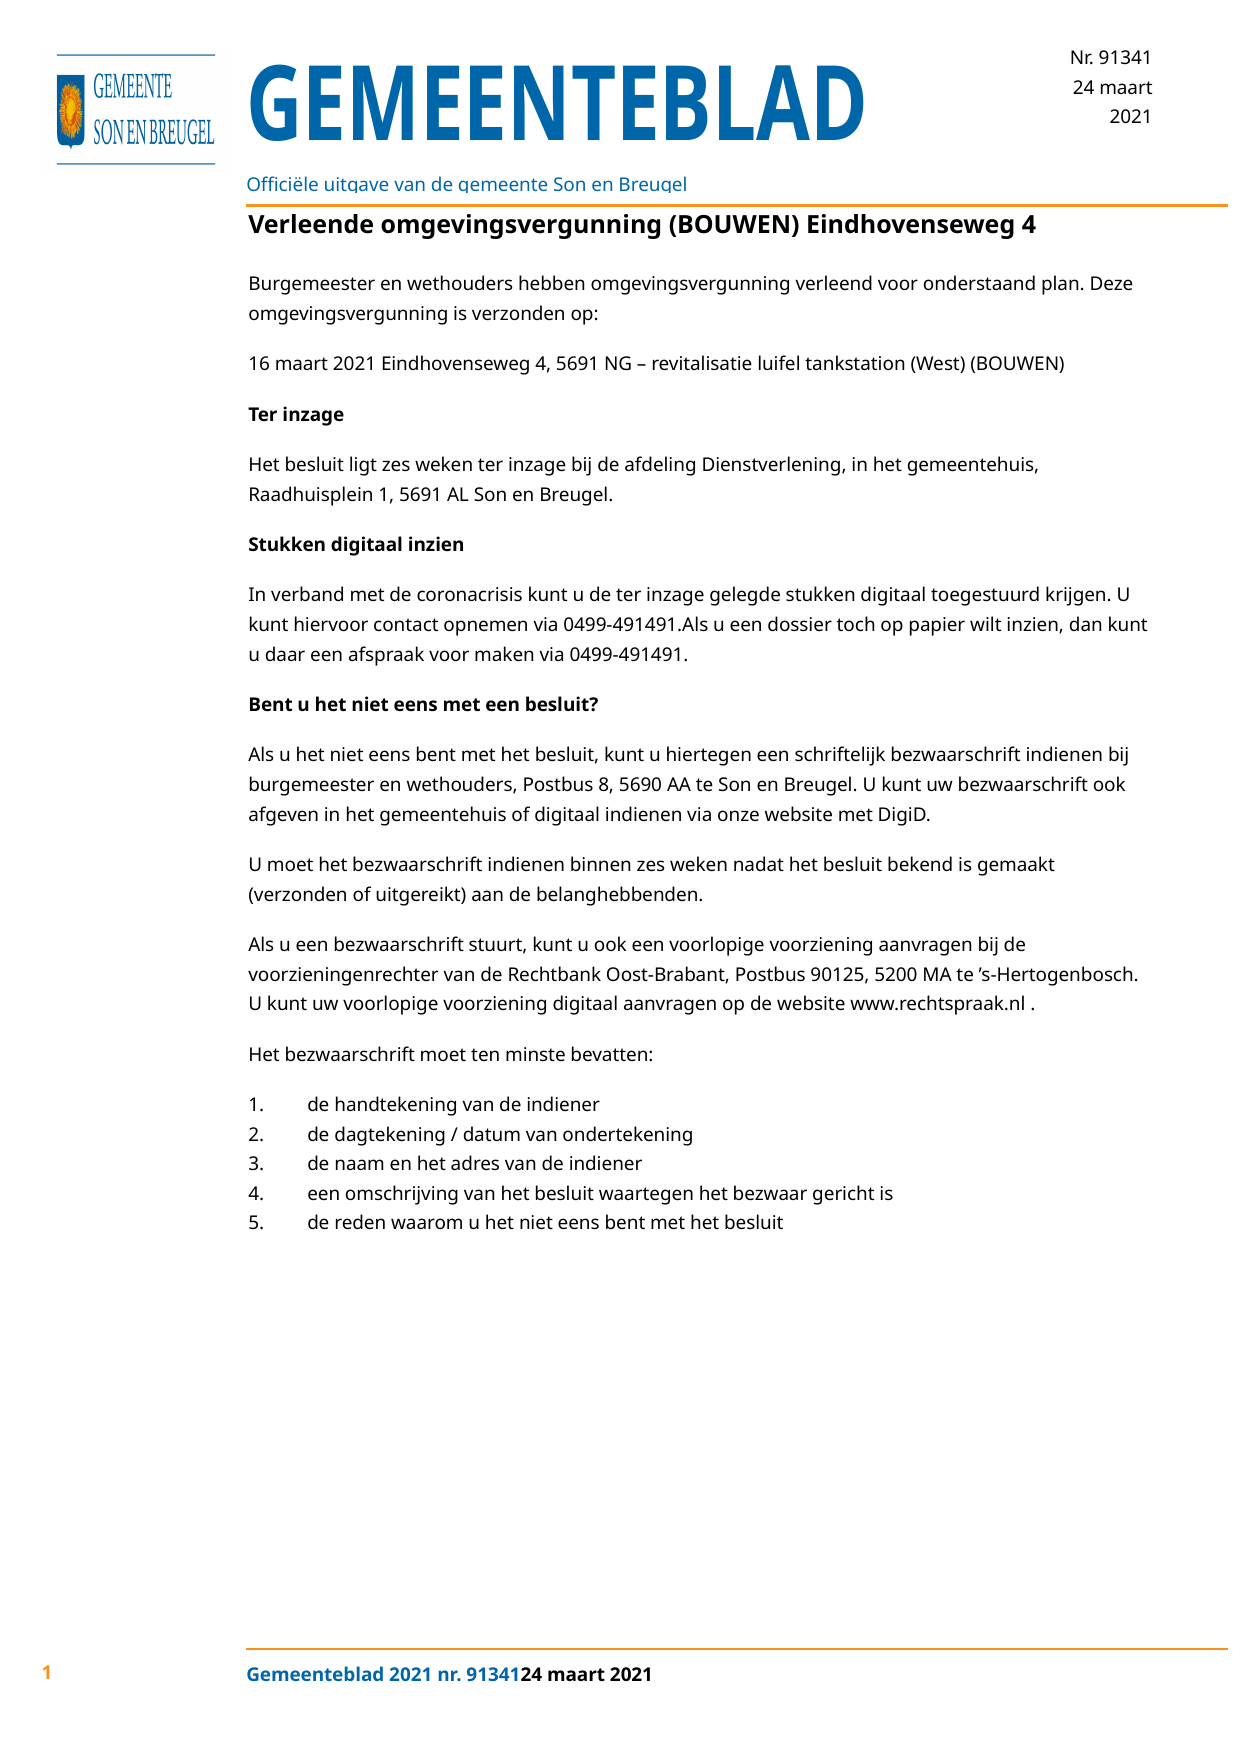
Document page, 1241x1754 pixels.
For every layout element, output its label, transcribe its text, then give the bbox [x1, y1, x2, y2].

text Stukken digitaal inzien [248, 531, 1152, 557]
text U moet het bezwaarschrift indienen binnen zes weken nadat het besluit bekend is gemaakt (verzonden of uitgereikt) aan de belanghebbenden. [248, 851, 1152, 906]
list de reden waarom u het niet eens bent met het besluit [248, 1209, 1152, 1235]
text Als u het niet eens bent met het besluit, kunt u hiertegen een schriftelijk bezwaarschrift indienen bij burgemeester en wethouders, Postbus 8, 5690 AA te Son en Breugel. U kunt uw bezwaarschrift ook afgeven in het gemeentehuis of digitaal indienen via onze website met DigiD. [248, 742, 1152, 826]
text Het bezwaarschrift moet ten minste bevatten: [248, 1041, 1152, 1066]
text Verleende omgevingsvergunning (BOUWEN) Eindhovenseweg 4 [248, 207, 1152, 241]
picture [41, 47, 231, 172]
text Ter inzage [248, 401, 1152, 426]
text Burgemeester en wethouders hebben omgevingsvergunning verleend voor onderstaand plan. Deze omgevingsvergunning is verzonden op: [248, 270, 1152, 326]
list de naam en het adres van de indiener [248, 1150, 1152, 1176]
list een omschrijving van het besluit waartegen het bezwaar gericht is [248, 1180, 1152, 1206]
text Bent u het niet eens met een besluit? [248, 691, 1152, 717]
text Het besluit ligt zes weken ter inzage bij de afdeling Dienstverlening, in het gemeentehuis, Raadhuisplein 1, 5691 AL Son en Breugel. [248, 451, 1152, 506]
text In verband met de coronacrisis kunt u de ter inzage gelegde stukken digitaal toegestuurd krijgen. U kunt hiervoor contact opnemen via 0499-491491.Als u een dossier toch op papier wilt inzien, dan kunt u daar een afspraak voor maken via 0499-491491. [248, 582, 1152, 666]
text 16 maart 2021 Eindhovenseweg 4, 5691 NG – revitalisatie luifel tankstation (West) (BOUWEN) [248, 350, 1152, 376]
list de handtekening van de indiener [248, 1091, 1152, 1117]
list de dagtekening / datum van ondertekening [248, 1121, 1152, 1146]
text Als u een bezwaarschrift stuurt, kunt u ook een voorlopige voorziening aanvragen bij de voorzieningenrechter van de Rechtbank Oost-Brabant, Postbus 90125, 5200 MA te ’s-Hertogenbosch. U kunt uw voorlopige voorziening digitaal aanvragen op de website www.rechtspraak.nl . [248, 931, 1152, 1016]
